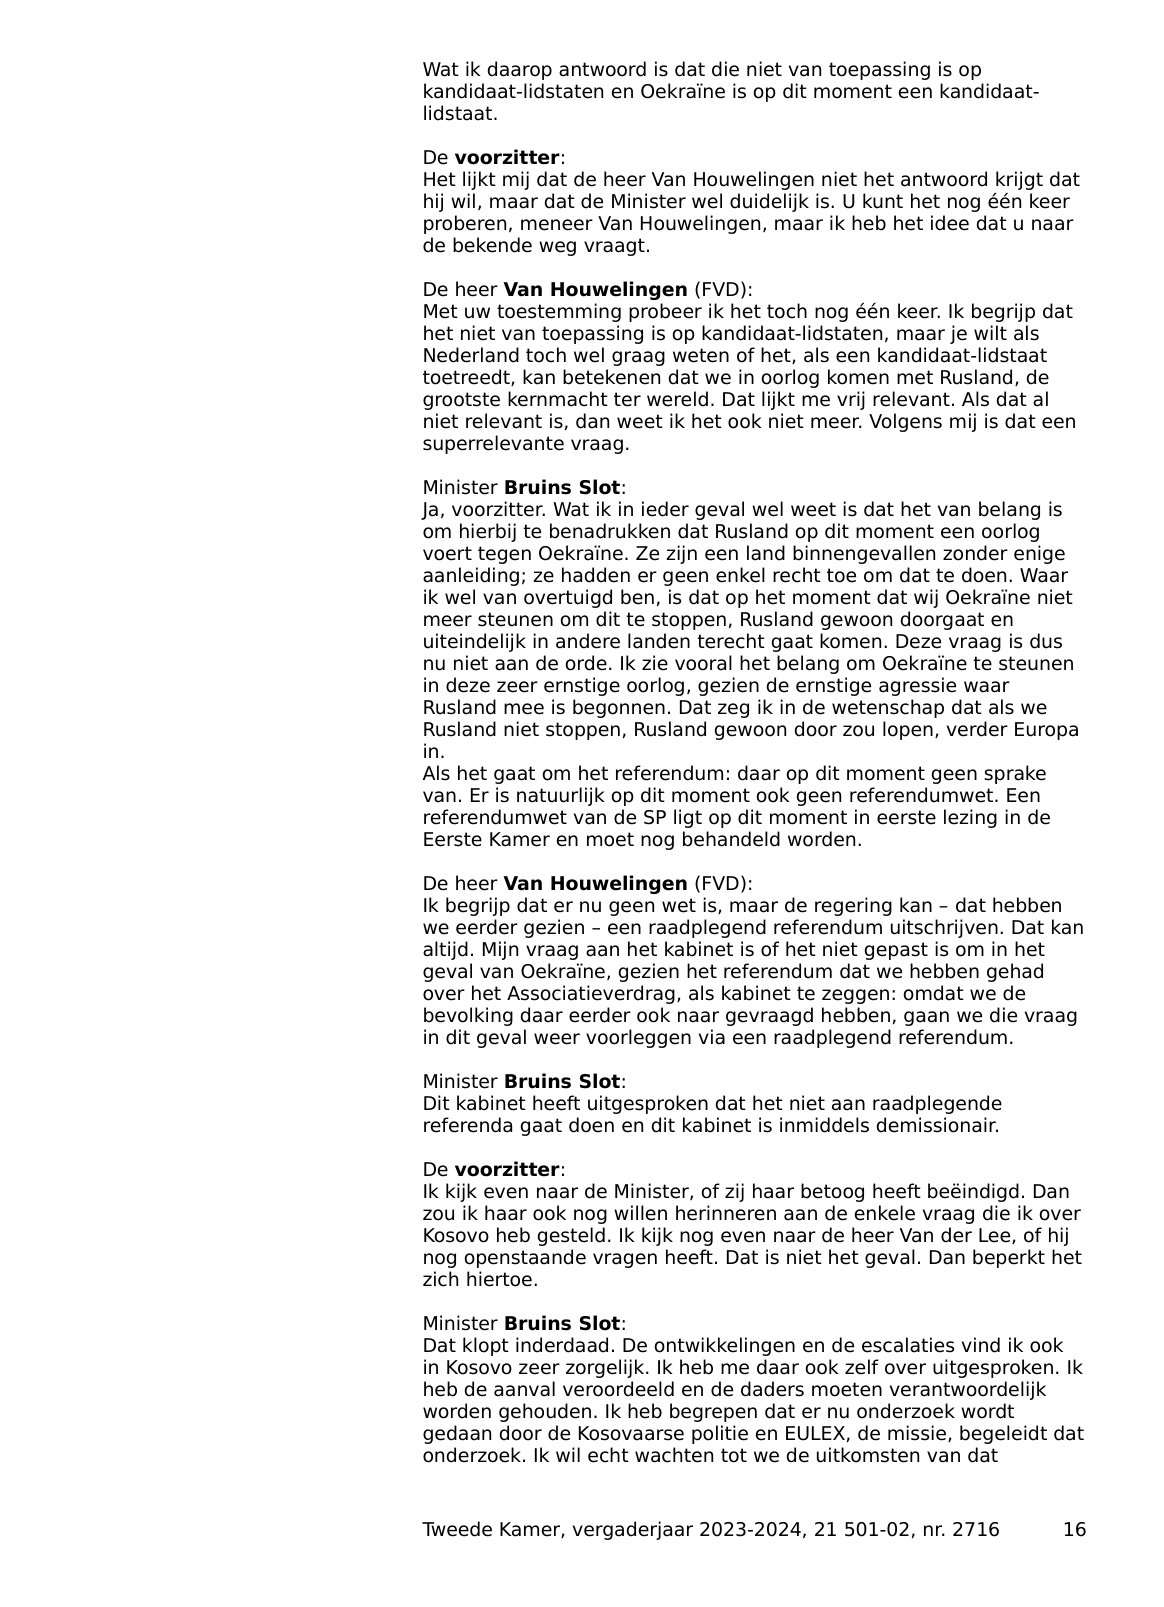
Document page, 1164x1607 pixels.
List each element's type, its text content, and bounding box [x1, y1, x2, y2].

text Ja, voorzitter. Wat ik in ieder geval wel weet is dat het van belang is om hierbij te benadrukken dat Rusland op dit moment een oorlog voert tegen Oekraïne. Ze zijn een land binnengevallen zonder enige aanleiding; ze hadden er geen enkel recht toe om dat te doen. Waar ik wel van overtuigd ben, is dat op het moment dat wij Oekraïne niet meer steunen om dit te stoppen, Rusland gewoon doorgaat en uiteindelijk in andere landen terecht gaat komen. Deze vraag is dus nu niet aan de orde. Ik zie vooral het belang om Oekraïne te steunen in deze zeer ernstige oorlog, gezien de ernstige agressie waar Rusland mee is begonnen. Dat zeg ik in de wetenschap dat als we Rusland niet stoppen, Rusland gewoon door zou lopen, verder Europa in. [422, 499, 1087, 763]
text Minister Bruins Slot: [422, 1313, 1087, 1335]
text Minister Bruins Slot: [422, 477, 1087, 499]
text Het lijkt mij dat de heer Van Houwelingen niet het antwoord krijgt dat hij wil, maar dat de Minister wel duidelijk is. U kunt het nog één keer proberen, meneer Van Houwelingen, maar ik heb het idee dat u naar de bekende weg vraagt. [422, 169, 1087, 257]
text Als het gaat om het referendum: daar op dit moment geen sprake van. Er is natuurlijk op dit moment ook geen referendumwet. Een referendumwet van de SP ligt op dit moment in eerste lezing in de Eerste Kamer en moet nog behandeld worden. [422, 763, 1087, 851]
text Dat klopt inderdaad. De ontwikkelingen en de escalaties vind ik ook in Kosovo zeer zorgelijk. Ik heb me daar ook zelf over uitgesproken. Ik heb de aanval veroordeeld en de daders moeten verantwoordelijk worden gehouden. Ik heb begrepen dat er nu onderzoek wordt gedaan door de Kosovaarse politie en EULEX, de missie, begeleidt dat onderzoek. Ik wil echt wachten tot we de uitkomsten van dat [422, 1335, 1087, 1467]
text De voorzitter: [422, 147, 1087, 169]
text De voorzitter: [422, 1159, 1087, 1181]
text Ik begrijp dat er nu geen wet is, maar de regering kan – dat hebben we eerder gezien – een raadplegend referendum uitschrijven. Dat kan altijd. Mijn vraag aan het kabinet is of het niet gepast is om in het geval van Oekraïne, gezien het referendum dat we hebben gehad over het Associatieverdrag, als kabinet te zeggen: omdat we de bevolking daar eerder ook naar gevraagd hebben, gaan we die vraag in dit geval weer voorleggen via een raadplegend referendum. [422, 895, 1087, 1049]
text Ik kijk even naar de Minister, of zij haar betoog heeft beëindigd. Dan zou ik haar ook nog willen herinneren aan de enkele vraag die ik over Kosovo heb gesteld. Ik kijk nog even naar de heer Van der Lee, of hij nog openstaande vragen heeft. Dat is niet het geval. Dan beperkt het zich hiertoe. [422, 1181, 1087, 1291]
text Wat ik daarop antwoord is dat die niet van toepassing is op kandidaat-lidstaten en Oekraïne is op dit moment een kandidaat-lidstaat. [422, 59, 1087, 125]
text De heer Van Houwelingen (FVD): [422, 873, 1087, 895]
text De heer Van Houwelingen (FVD): [422, 279, 1087, 301]
text Dit kabinet heeft uitgesproken dat het niet aan raadplegende referenda gaat doen en dit kabinet is inmiddels demissionair. [422, 1093, 1087, 1137]
text Met uw toestemming probeer ik het toch nog één keer. Ik begrijp dat het niet van toepassing is op kandidaat-lidstaten, maar je wilt als Nederland toch wel graag weten of het, als een kandidaat-lidstaat toetreedt, kan betekenen dat we in oorlog komen met Rusland, de grootste kernmacht ter wereld. Dat lijkt me vrij relevant. Als dat al niet relevant is, dan weet ik het ook niet meer. Volgens mij is dat een superrelevante vraag. [422, 301, 1087, 455]
text Minister Bruins Slot: [422, 1071, 1087, 1093]
